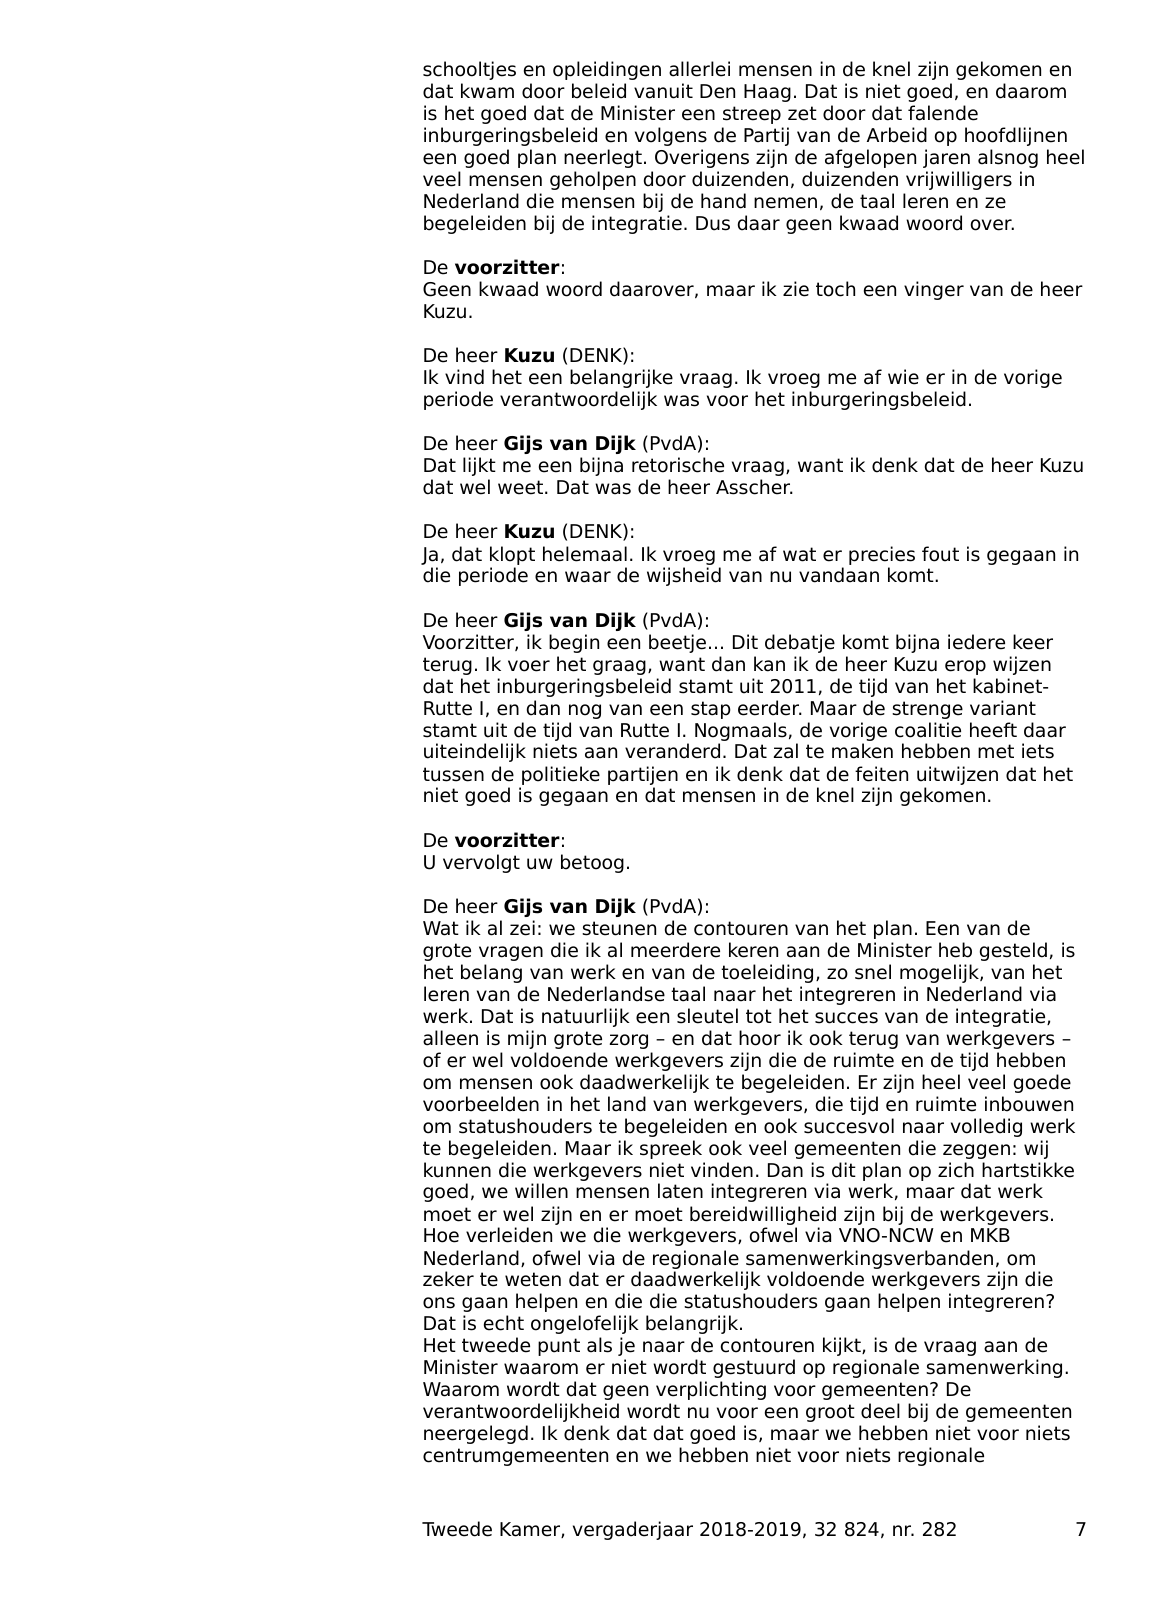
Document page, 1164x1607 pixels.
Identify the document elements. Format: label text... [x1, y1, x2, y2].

text Het tweede punt als je naar de contouren kijkt, is de vraag aan de Minister waarom er niet wordt gestuurd op regionale samenwerking. Waarom wordt dat geen verplichting voor gemeenten? De verantwoordelijkheid wordt nu voor een groot deel bij de gemeenten neergelegd. Ik denk dat dat goed is, maar we hebben niet voor niets centrumgemeenten en we hebben niet voor niets regionale [422, 1335, 1087, 1467]
text De heer Gijs van Dijk (PvdA): [422, 609, 1087, 632]
text De voorzitter: [422, 829, 1087, 852]
text Dat lijkt me een bijna retorische vraag, want ik denk dat de heer Kuzu dat wel weet. Dat was de heer Asscher. [422, 455, 1087, 499]
text Wat ik al zei: we steunen de contouren van het plan. Een van de grote vragen die ik al meerdere keren aan de Minister heb gesteld, is het belang van werk en van de toeleiding, zo snel mogelijk, van het leren van de Nederlandse taal naar het integreren in Nederland via werk. Dat is natuurlijk een sleutel tot het succes van de integratie, alleen is mijn grote zorg – en dat hoor ik ook terug van werkgevers – of er wel voldoende werkgevers zijn die de ruimte en de tijd hebben om mensen ook daadwerkelijk te begeleiden. Er zijn heel veel goede voorbeelden in het land van werkgevers, die tijd en ruimte inbouwen om statushouders te begeleiden en ook succesvol naar volledig werk te begeleiden. Maar ik spreek ook veel gemeenten die zeggen: wij kunnen die werkgevers niet vinden. Dan is dit plan op zich hartstikke goed, we willen mensen laten integreren via werk, maar dat werk moet er wel zijn en er moet bereidwilligheid zijn bij de werkgevers. Hoe verleiden we die werkgevers, ofwel via VNO-NCW en MKB Nederland, ofwel via de regionale samenwerkingsverbanden, om zeker te weten dat er daadwerkelijk voldoende werkgevers zijn die ons gaan helpen en die die statushouders gaan helpen integreren? Dat is echt ongelofelijk belangrijk. [422, 918, 1087, 1335]
text U vervolgt uw betoog. [422, 852, 1087, 873]
text De voorzitter: [422, 257, 1087, 279]
text schooltjes en opleidingen allerlei mensen in de knel zijn gekomen en dat kwam door beleid vanuit Den Haag. Dat is niet goed, en daarom is het goed dat de Minister een streep zet door dat falende inburgeringsbeleid en volgens de Partij van de Arbeid op hoofdlijnen een goed plan neerlegt. Overigens zijn de afgelopen jaren alsnog heel veel mensen geholpen door duizenden, duizenden vrijwilligers in Nederland die mensen bij de hand nemen, de taal leren en ze begeleiden bij de integratie. Dus daar geen kwaad woord over. [422, 59, 1087, 235]
text Geen kwaad woord daarover, maar ik zie toch een vinger van de heer Kuzu. [422, 279, 1087, 323]
text De heer Kuzu (DENK): [422, 345, 1087, 367]
text Ja, dat klopt helemaal. Ik vroeg me af wat er precies fout is gegaan in die periode en waar de wijsheid van nu vandaan komt. [422, 543, 1087, 587]
text De heer Kuzu (DENK): [422, 521, 1087, 543]
text De heer Gijs van Dijk (PvdA): [422, 433, 1087, 455]
text De heer Gijs van Dijk (PvdA): [422, 896, 1087, 918]
text Ik vind het een belangrijke vraag. Ik vroeg me af wie er in de vorige periode verantwoordelijk was voor het inburgeringsbeleid. [422, 367, 1087, 411]
text Voorzitter, ik begin een beetje... Dit debatje komt bijna iedere keer terug. Ik voer het graag, want dan kan ik de heer Kuzu erop wijzen dat het inburgeringsbeleid stamt uit 2011, de tijd van het kabinet-Rutte I, en dan nog van een stap eerder. Maar de strenge variant stamt uit de tijd van Rutte I. Nogmaals, de vorige coalitie heeft daar uiteindelijk niets aan veranderd. Dat zal te maken hebben met iets tussen de politieke partijen en ik denk dat de feiten uitwijzen dat het niet goed is gegaan en dat mensen in de knel zijn gekomen. [422, 632, 1087, 807]
